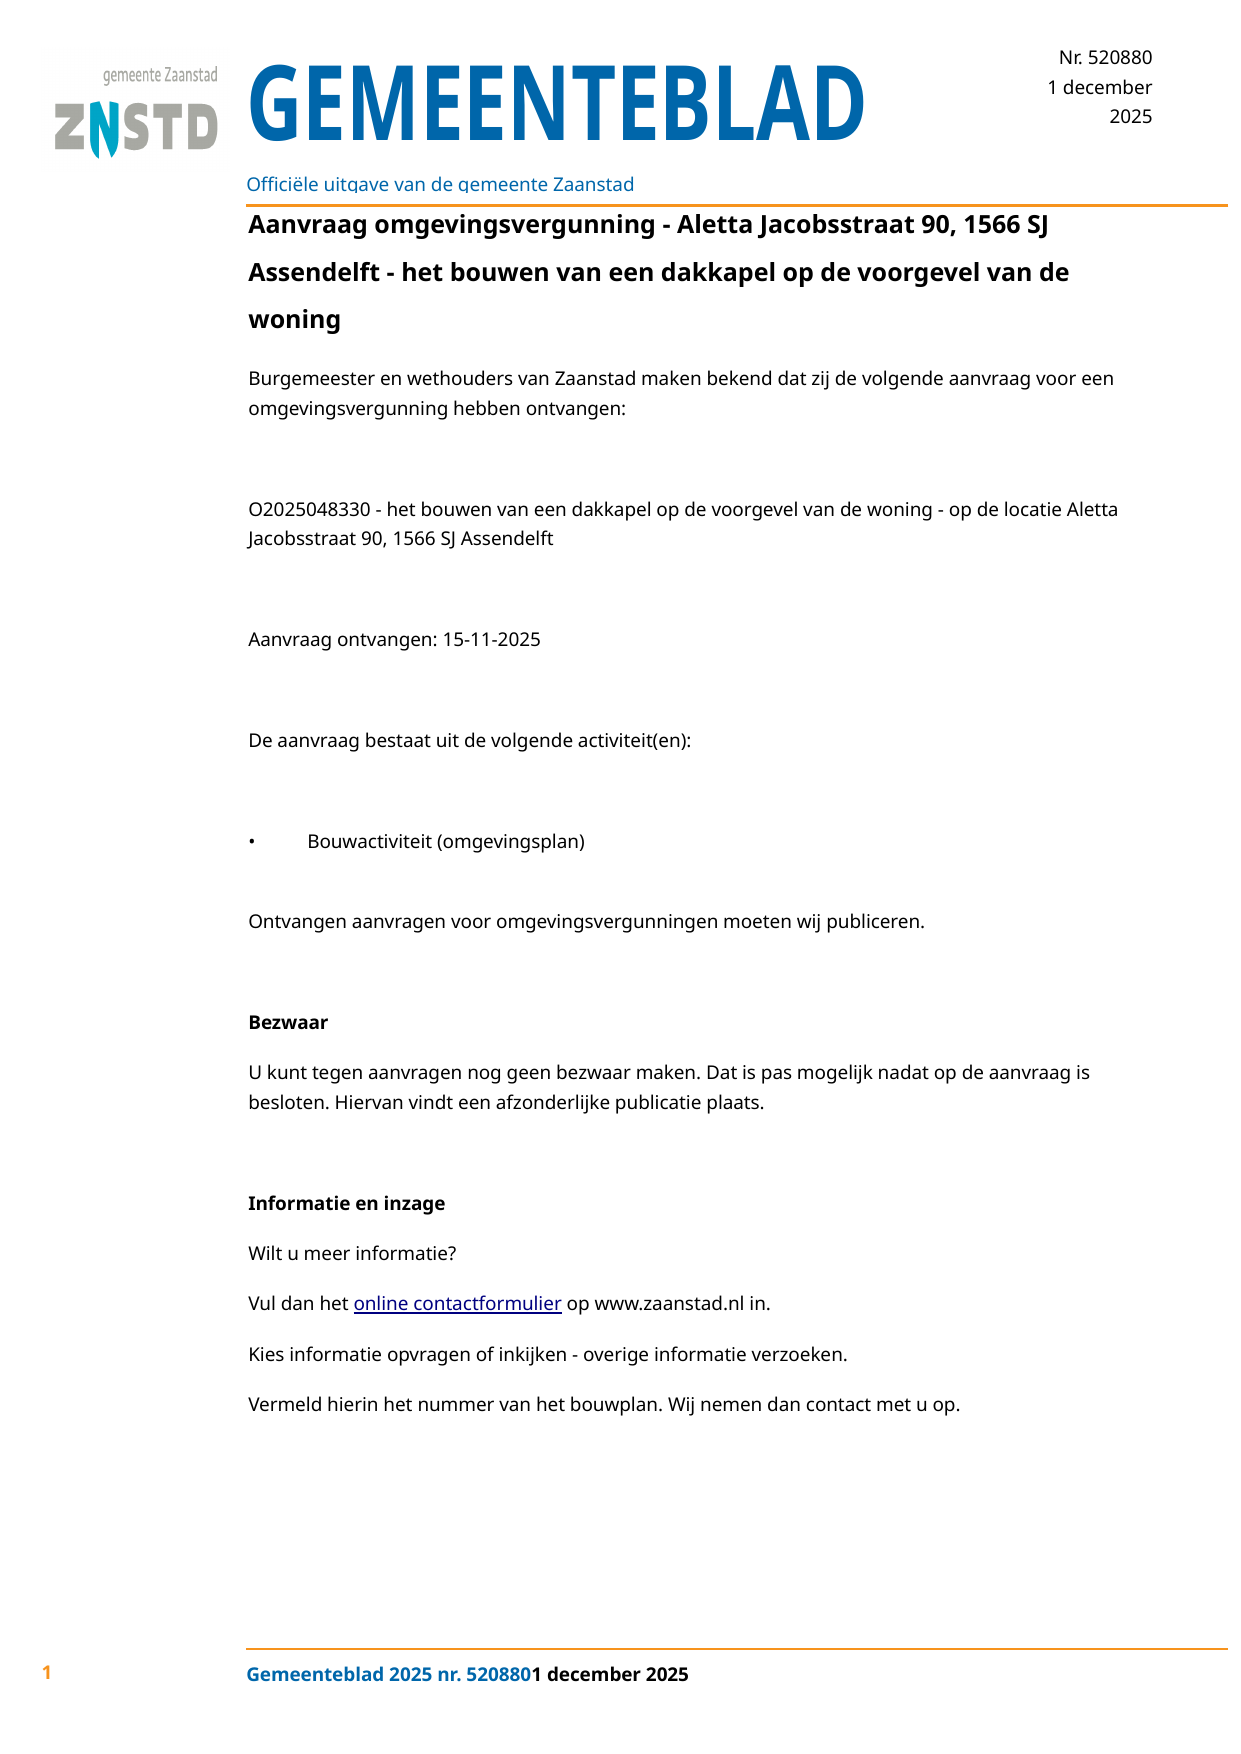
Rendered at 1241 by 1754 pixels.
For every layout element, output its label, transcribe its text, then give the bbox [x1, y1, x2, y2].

text Vul dan het online contactformulier op www.zaanstad.nl in. [248, 1291, 1152, 1316]
text Wilt u meer informatie? [248, 1240, 1152, 1266]
text Ontvangen aanvragen voor omgevingsvergunningen moeten wij publiceren. [248, 908, 1152, 934]
text Aanvraag ontvangen: 15-11-2025 [248, 626, 1152, 652]
text O2025048330 - het bouwen van een dakkapel op de voorgevel van de woning - op de locatie Aletta Jacobsstraat 90, 1566 SJ Assendelft [248, 496, 1152, 551]
text Kies informatie opvragen of inkijken - overige informatie verzoeken. [248, 1341, 1152, 1367]
text Vermeld hierin het nummer van het bouwplan. Wij nemen dan contact met u op. [248, 1391, 1152, 1417]
text Informatie en inzage [248, 1190, 1152, 1215]
text U kunt tegen aanvragen nog geen bezwaar maken. Dat is pas mogelijk nadat op de aanvraag is besloten. Hiervan vindt een afzonderlijke publicatie plaats. [248, 1059, 1152, 1114]
text Burgemeester en wethouders van Zaanstad maken bekend dat zij de volgende aanvraag voor een omgevingsvergunning hebben ontvangen: [248, 366, 1152, 421]
text Aanvraag omgevingsvergunning - Aletta Jacobsstraat 90, 1566 SJ Assendelft - het bouwen van een dakkapel op de voorgevel van de woning [248, 207, 1152, 336]
list Bouwactiviteit (omgevingsplan) [248, 828, 1152, 854]
text De aanvraag bestaat uit de volgende activiteit(en): [248, 727, 1152, 753]
picture [41, 47, 231, 172]
text Bezwaar [248, 1009, 1152, 1034]
